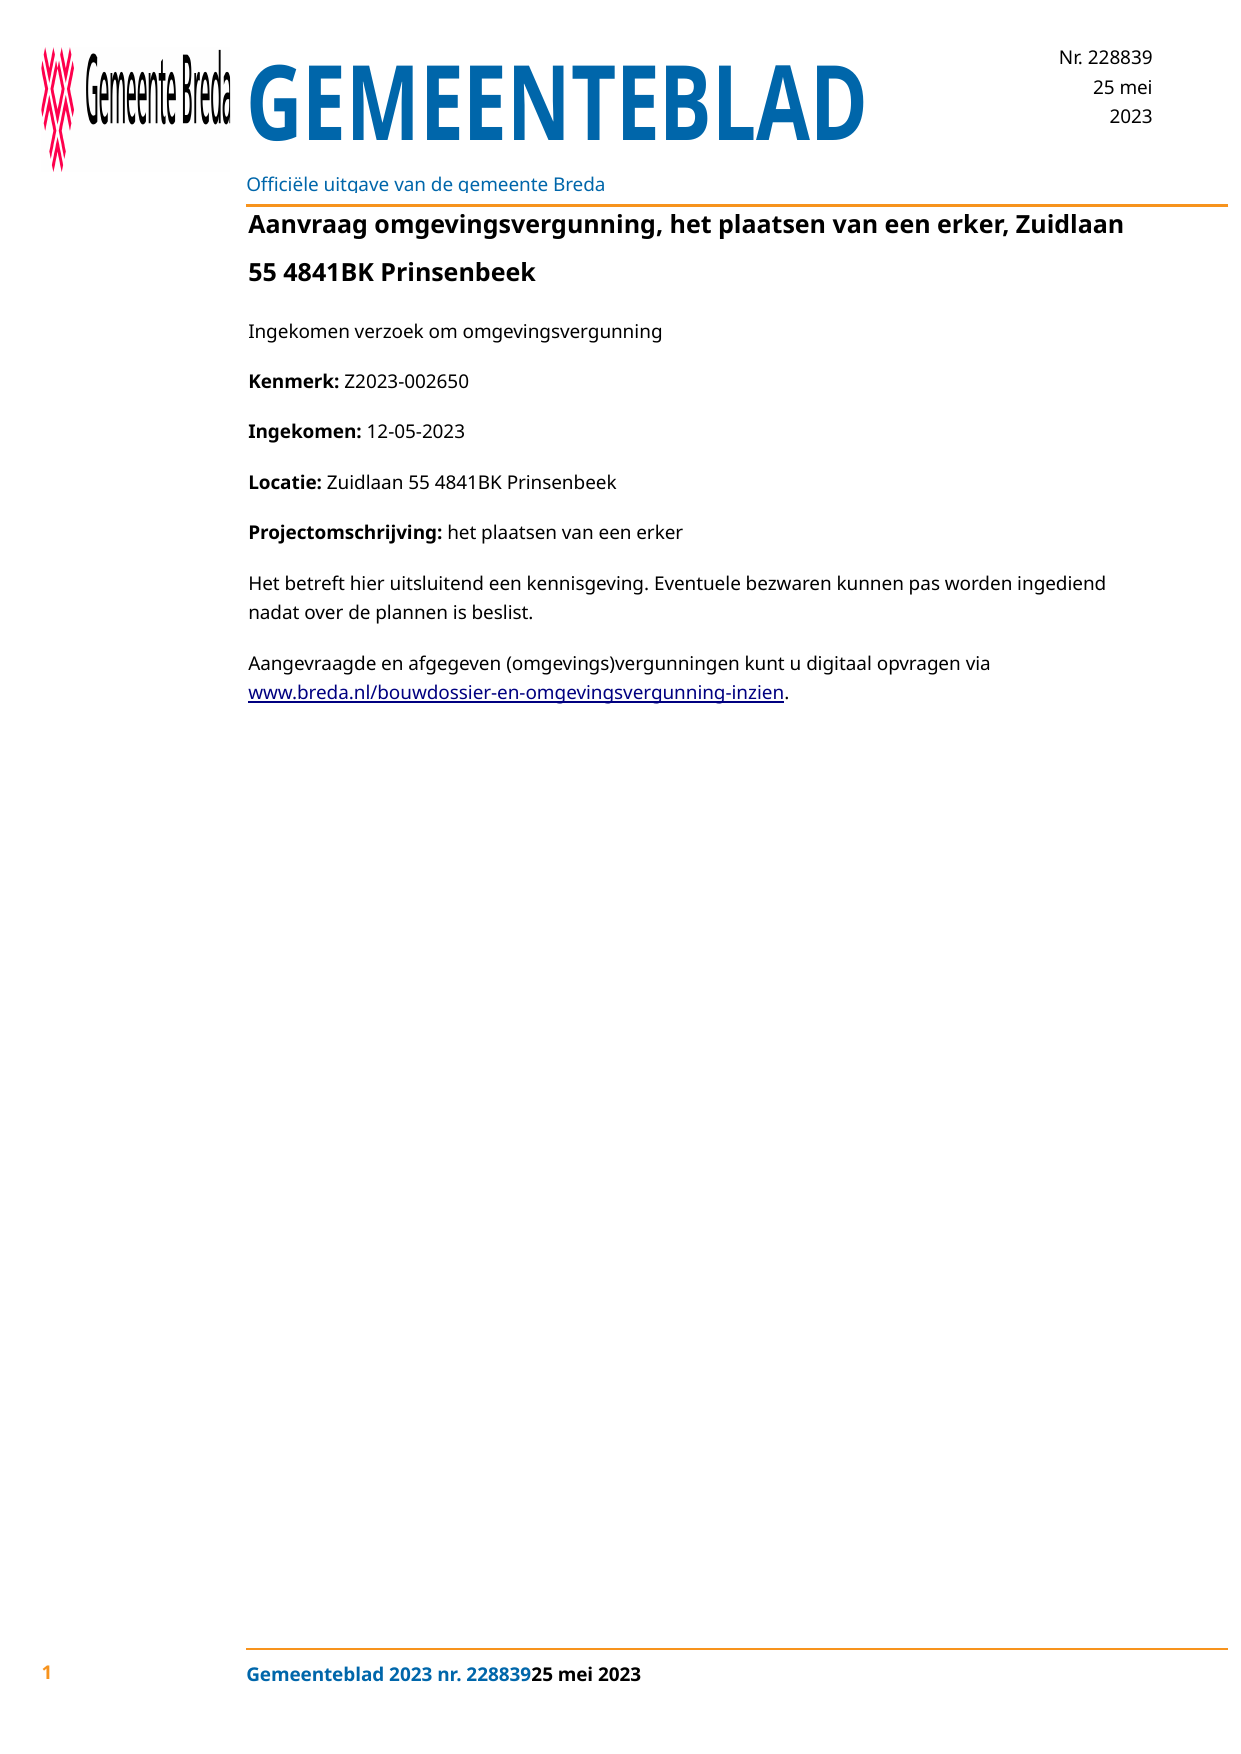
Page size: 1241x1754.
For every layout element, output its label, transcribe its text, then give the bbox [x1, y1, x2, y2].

text Ingekomen verzoek om omgevingsvergunning [248, 318, 1152, 344]
text Locatie: Zuidlaan 55 4841BK Prinsenbeek [248, 469, 1152, 495]
text Kenmerk: Z2023-002650 [248, 368, 1152, 394]
text Aanvraag omgevingsvergunning, het plaatsen van een erker, Zuidlaan 55 4841BK Prinsenbeek [248, 207, 1152, 288]
text Projectomschrijving: het plaatsen van een erker [248, 519, 1152, 545]
picture [41, 47, 231, 172]
text Het betreft hier uitsluitend een kennisgeving. Eventuele bezwaren kunnen pas worden ingediend nadat over de plannen is beslist. [248, 570, 1152, 625]
text Aangevraagde en afgegeven (omgevings)vergunningen kunt u digitaal opvragen via www.breda.nl/bouwdossier-en-omgevingsvergunning-inzien. [248, 650, 1152, 705]
text Ingekomen: 12-05-2023 [248, 419, 1152, 444]
